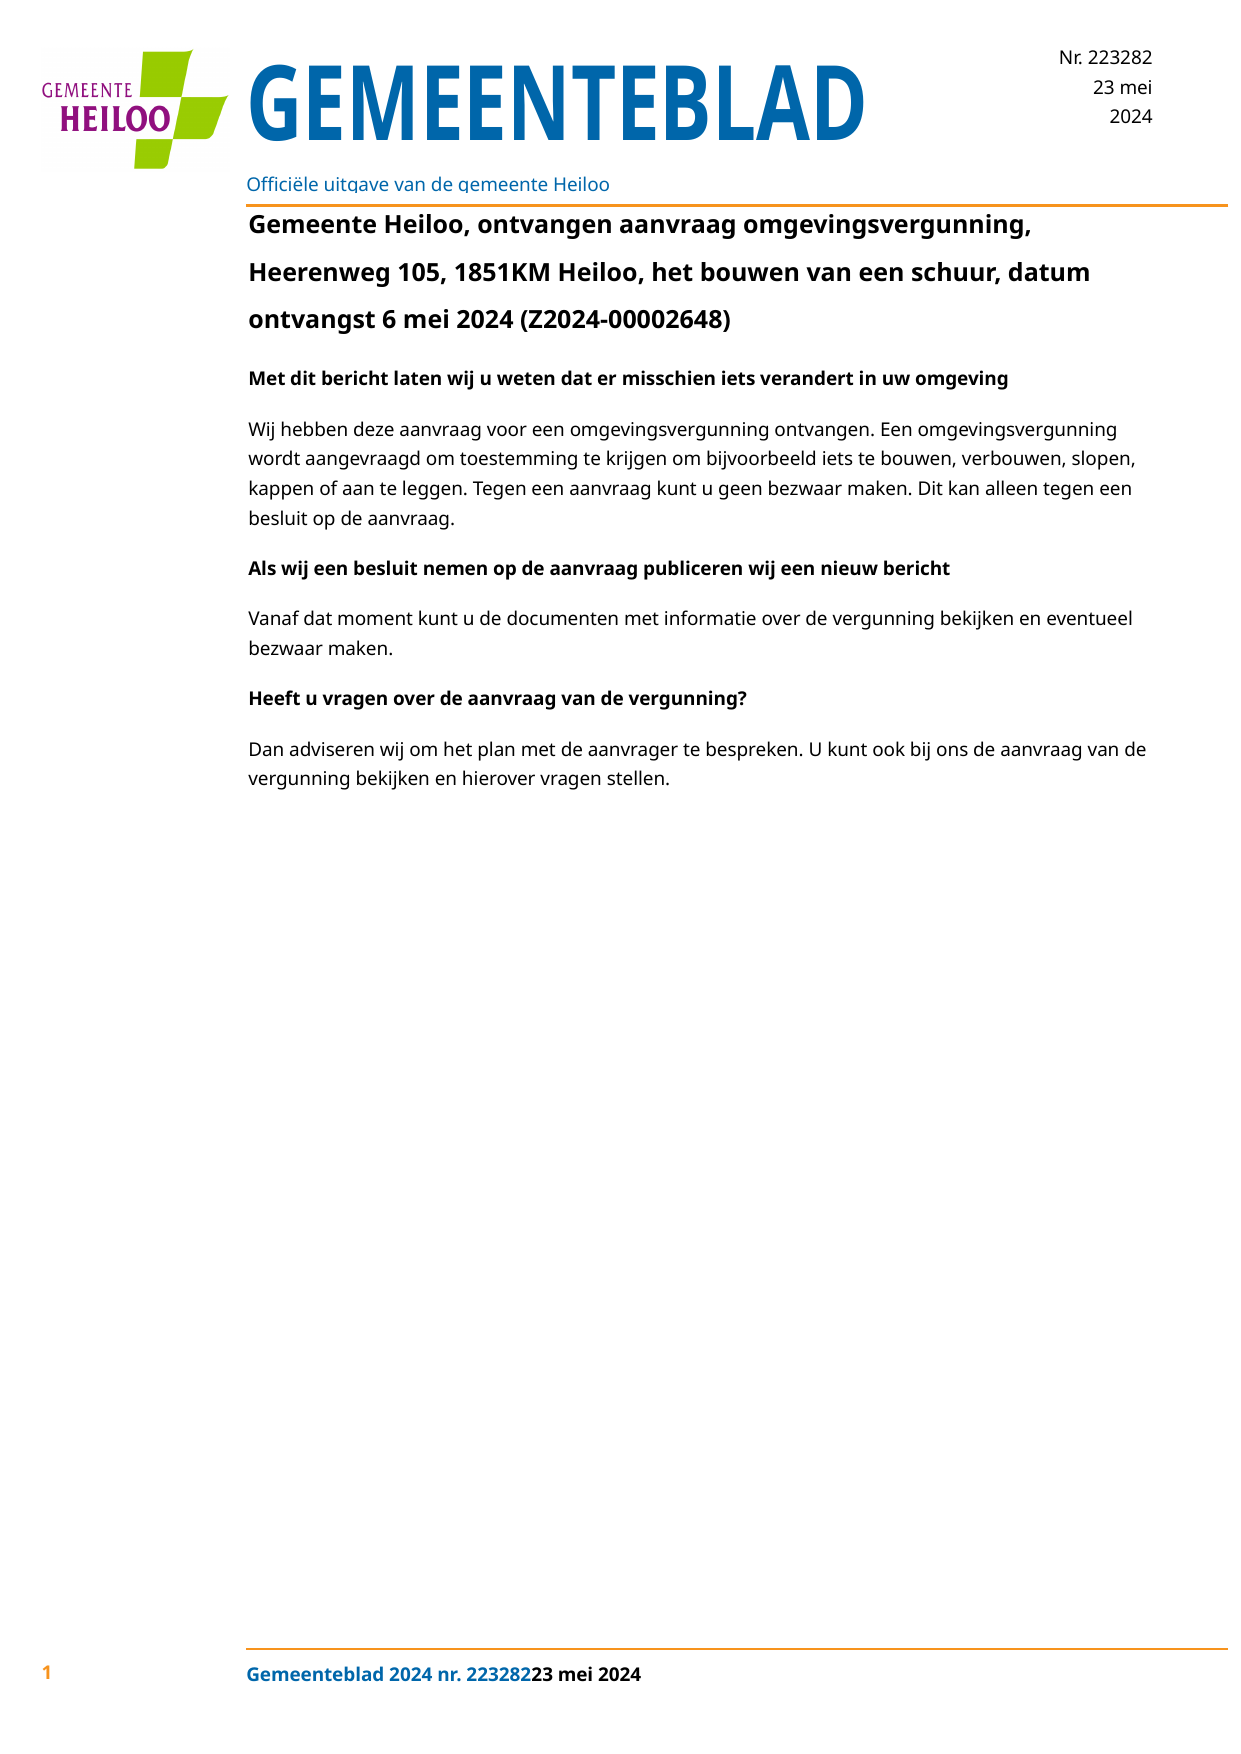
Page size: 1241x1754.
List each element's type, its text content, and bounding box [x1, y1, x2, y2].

text Met dit bericht laten wij u weten dat er misschien iets verandert in uw omgeving [248, 366, 1152, 391]
text Wij hebben deze aanvraag voor een omgevingsvergunning ontvangen. Een omgevingsvergunning wordt aangevraagd om toestemming te krijgen om bijvoorbeeld iets te bouwen, verbouwen, slopen, kappen of aan te leggen. Tegen een aanvraag kunt u geen bezwaar maken. Dit kan alleen tegen een besluit op de aanvraag. [248, 416, 1152, 530]
picture [41, 47, 231, 172]
text Heeft u vragen over de aanvraag van de vergunning? [248, 686, 1152, 711]
text Als wij een besluit nemen op de aanvraag publiceren wij een nieuw bericht [248, 555, 1152, 581]
text Dan adviseren wij om het plan met de aanvrager te bespreken. U kunt ook bij ons de aanvraag van de vergunning bekijken en hierover vragen stellen. [248, 736, 1152, 791]
text Vanaf dat moment kunt u de documenten met informatie over de vergunning bekijken en eventueel bezwaar maken. [248, 606, 1152, 661]
text Gemeente Heiloo, ontvangen aanvraag omgevingsvergunning, Heerenweg 105, 1851KM Heiloo, het bouwen van een schuur, datum ontvangst 6 mei 2024 (Z2024-00002648) [248, 207, 1152, 336]
